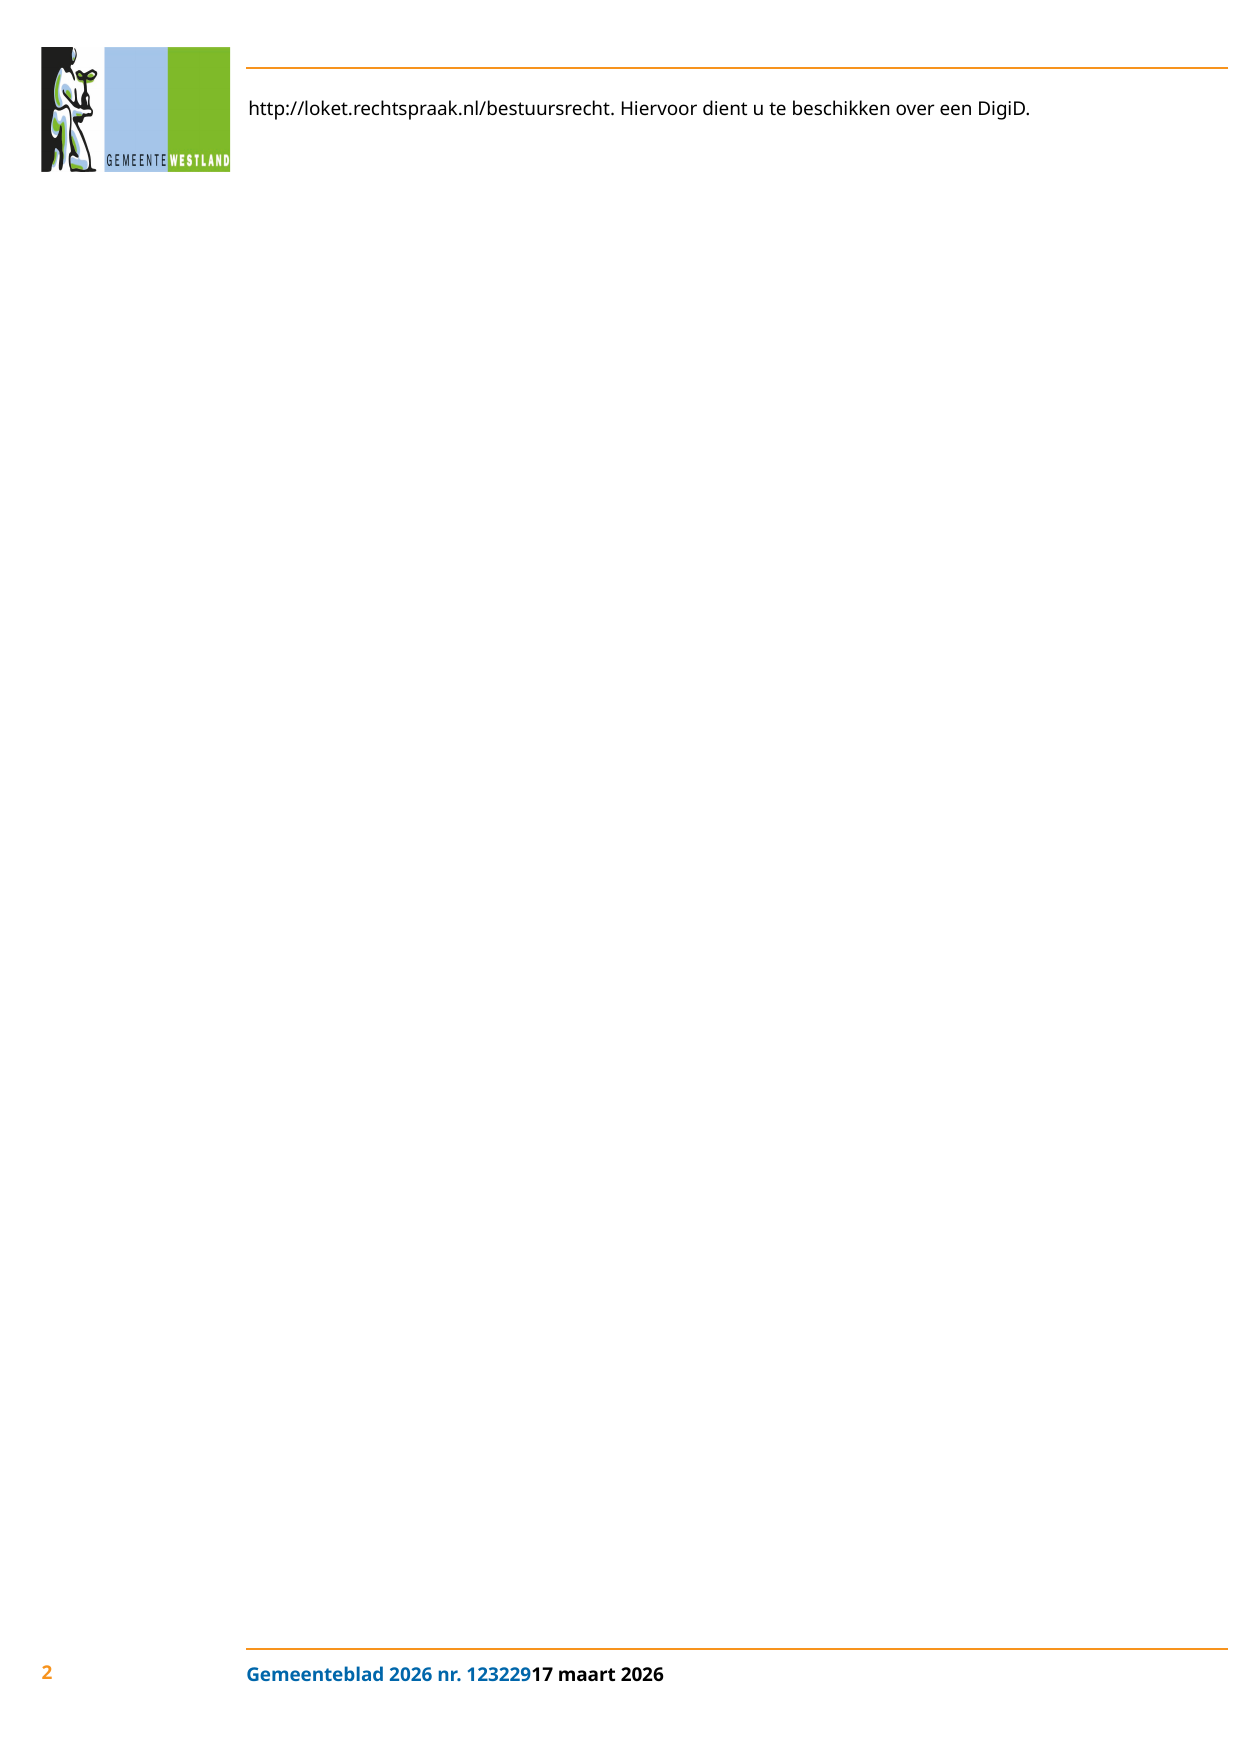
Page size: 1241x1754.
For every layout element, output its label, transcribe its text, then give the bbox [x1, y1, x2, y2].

picture [41, 47, 231, 172]
text http://loket.rechtspraak.nl/bestuursrecht. Hiervoor dient u te beschikken over een DigiD. [248, 95, 1152, 121]
